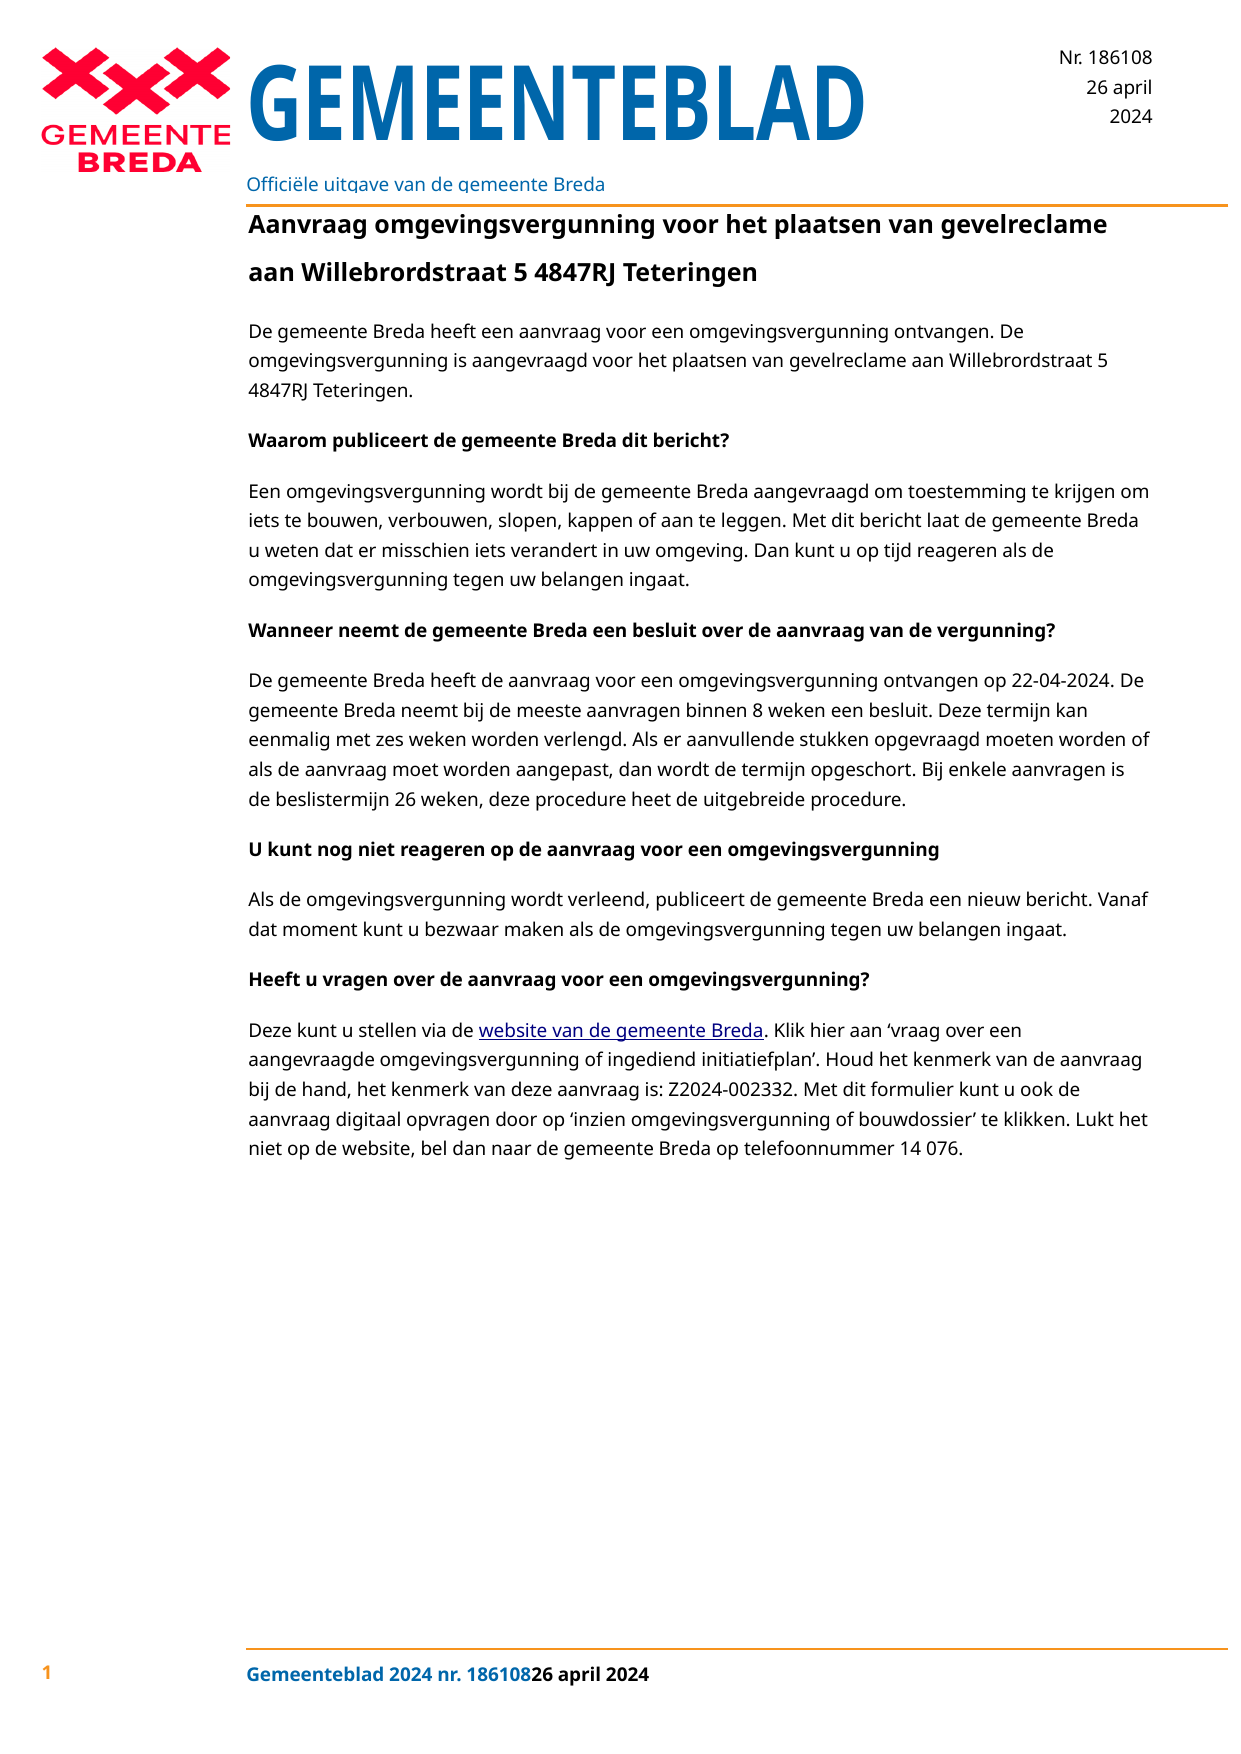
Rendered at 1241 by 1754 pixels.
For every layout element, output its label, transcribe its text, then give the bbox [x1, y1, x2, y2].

picture [41, 47, 231, 172]
text Aanvraag omgevingsvergunning voor het plaatsen van gevelreclame aan Willebrordstraat 5 4847RJ Teteringen [248, 207, 1152, 288]
text De gemeente Breda heeft een aanvraag voor een omgevingsvergunning ontvangen. De omgevingsvergunning is aangevraagd voor het plaatsen van gevelreclame aan Willebrordstraat 5 4847RJ Teteringen. [248, 318, 1152, 403]
text Heeft u vragen over de aanvraag voor een omgevingsvergunning? [248, 967, 1152, 992]
text Waarom publiceert de gemeente Breda dit bericht? [248, 427, 1152, 453]
text U kunt nog niet reageren op de aanvraag voor een omgevingsvergunning [248, 836, 1152, 862]
text De gemeente Breda heeft de aanvraag voor een omgevingsvergunning ontvangen op 22-04-2024. De gemeente Breda neemt bij de meeste aanvragen binnen 8 weken een besluit. Deze termijn kan eenmalig met zes weken worden verlengd. Als er aanvullende stukken opgevraagd moeten worden of als de aanvraag moet worden aangepast, dan wordt de termijn opgeschort. Bij enkele aanvragen is de beslistermijn 26 weken, deze procedure heet de uitgebreide procedure. [248, 667, 1152, 812]
text Deze kunt u stellen via de website van de gemeente Breda. Klik hier aan ‘vraag over een aangevraagde omgevingsvergunning of ingediend initiatiefplan’. Houd het kenmerk van de aanvraag bij de hand, het kenmerk van deze aanvraag is: Z2024-002332. Met dit formulier kunt u ook de aanvraag digitaal opvragen door op ‘inzien omgevingsvergunning of bouwdossier’ te klikken. Lukt het niet op de website, bel dan naar de gemeente Breda op telefoonnummer 14 076. [248, 1017, 1152, 1161]
text Als de omgevingsvergunning wordt verleend, publiceert de gemeente Breda een nieuw bericht. Vanaf dat moment kunt u bezwaar maken als de omgevingsvergunning tegen uw belangen ingaat. [248, 887, 1152, 942]
text Een omgevingsvergunning wordt bij de gemeente Breda aangevraagd om toestemming te krijgen om iets te bouwen, verbouwen, slopen, kappen of aan te leggen. Met dit bericht laat de gemeente Breda u weten dat er misschien iets verandert in uw omgeving. Dan kunt u op tijd reageren als de omgevingsvergunning tegen uw belangen ingaat. [248, 478, 1152, 592]
text Wanneer neemt de gemeente Breda een besluit over de aanvraag van de vergunning? [248, 617, 1152, 643]
